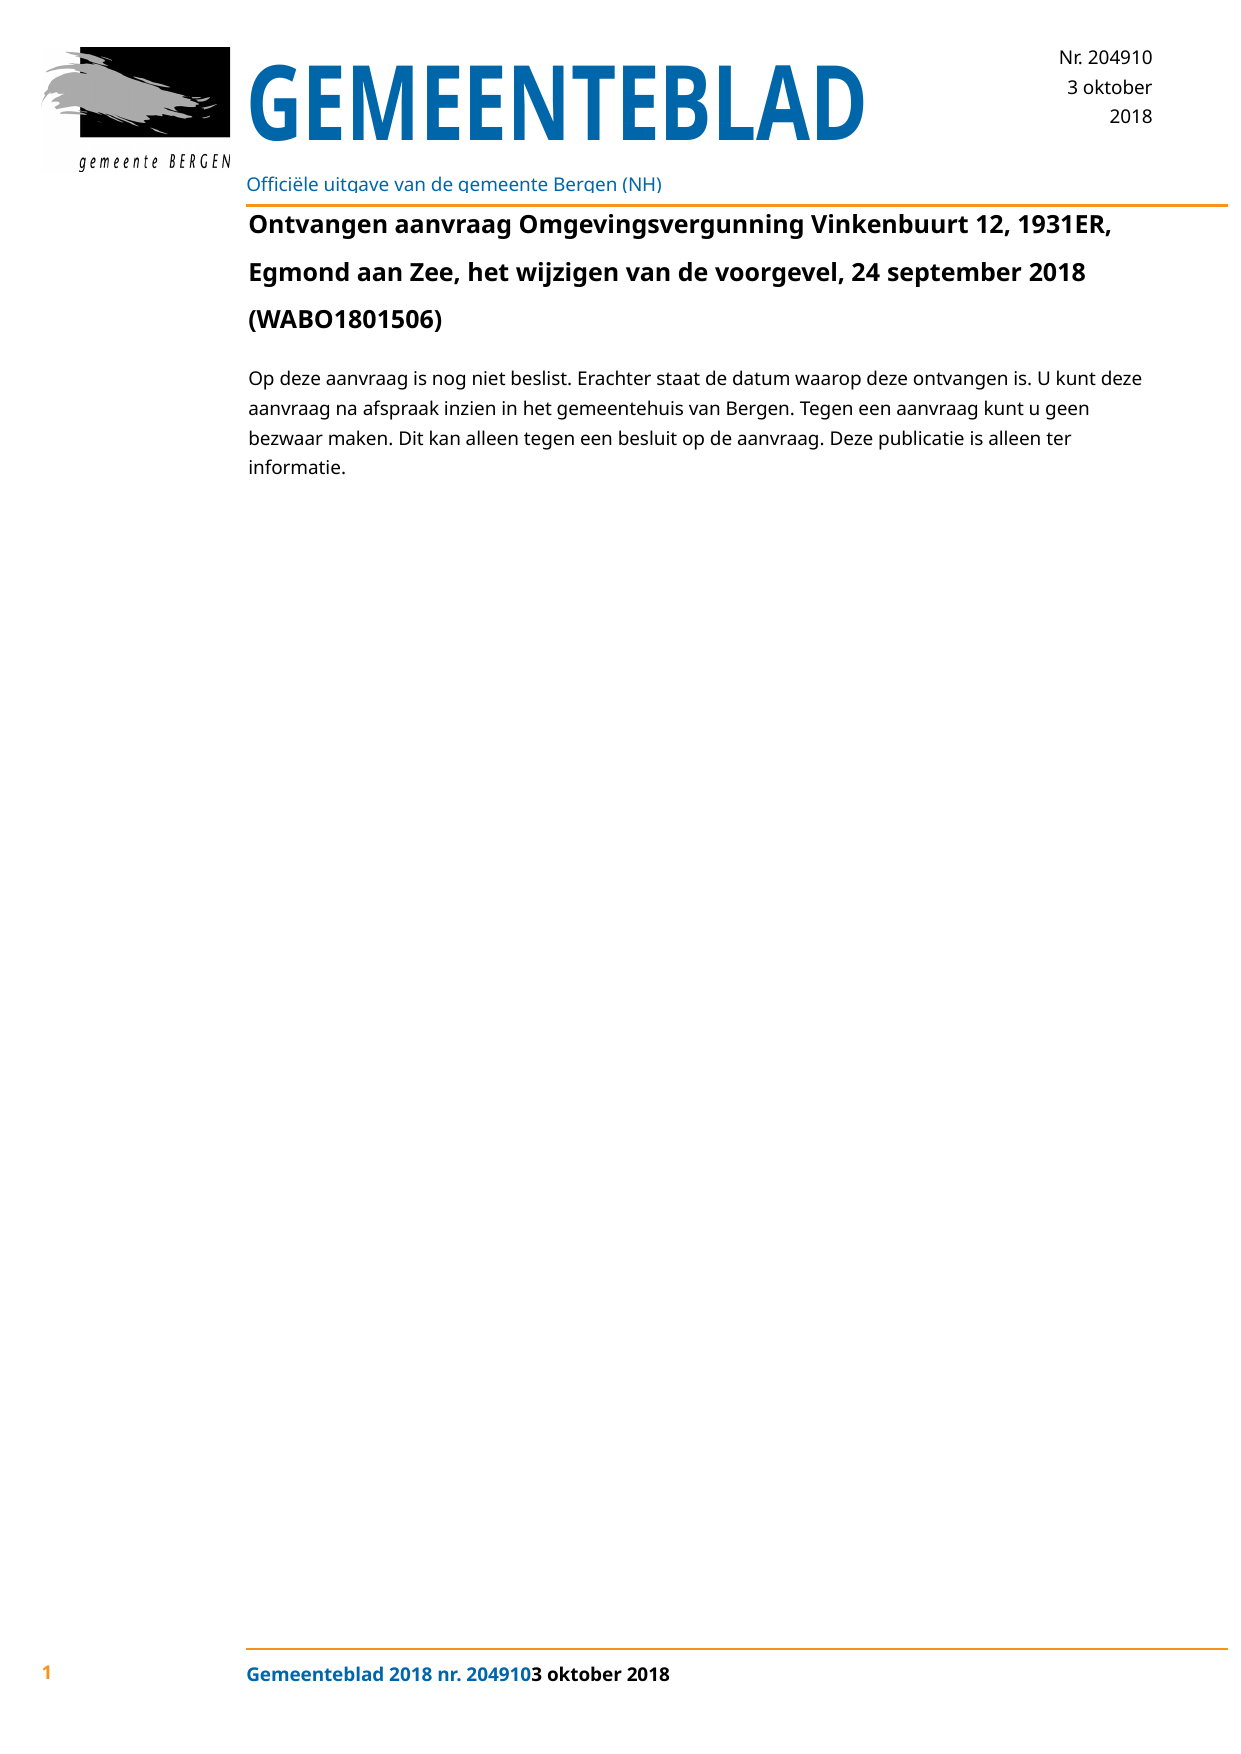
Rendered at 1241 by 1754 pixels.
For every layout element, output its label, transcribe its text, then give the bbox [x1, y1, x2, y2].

text Op deze aanvraag is nog niet beslist. Erachter staat de datum waarop deze ontvangen is. U kunt deze aanvraag na afspraak inzien in het gemeentehuis van Bergen. Tegen een aanvraag kunt u geen bezwaar maken. Dit kan alleen tegen een besluit op de aanvraag. Deze publicatie is alleen ter informatie. [248, 366, 1152, 480]
picture [41, 47, 231, 172]
text Ontvangen aanvraag Omgevingsvergunning Vinkenbuurt 12, 1931ER, Egmond aan Zee, het wijzigen van de voorgevel, 24 september 2018 (WABO1801506) [248, 207, 1152, 336]
